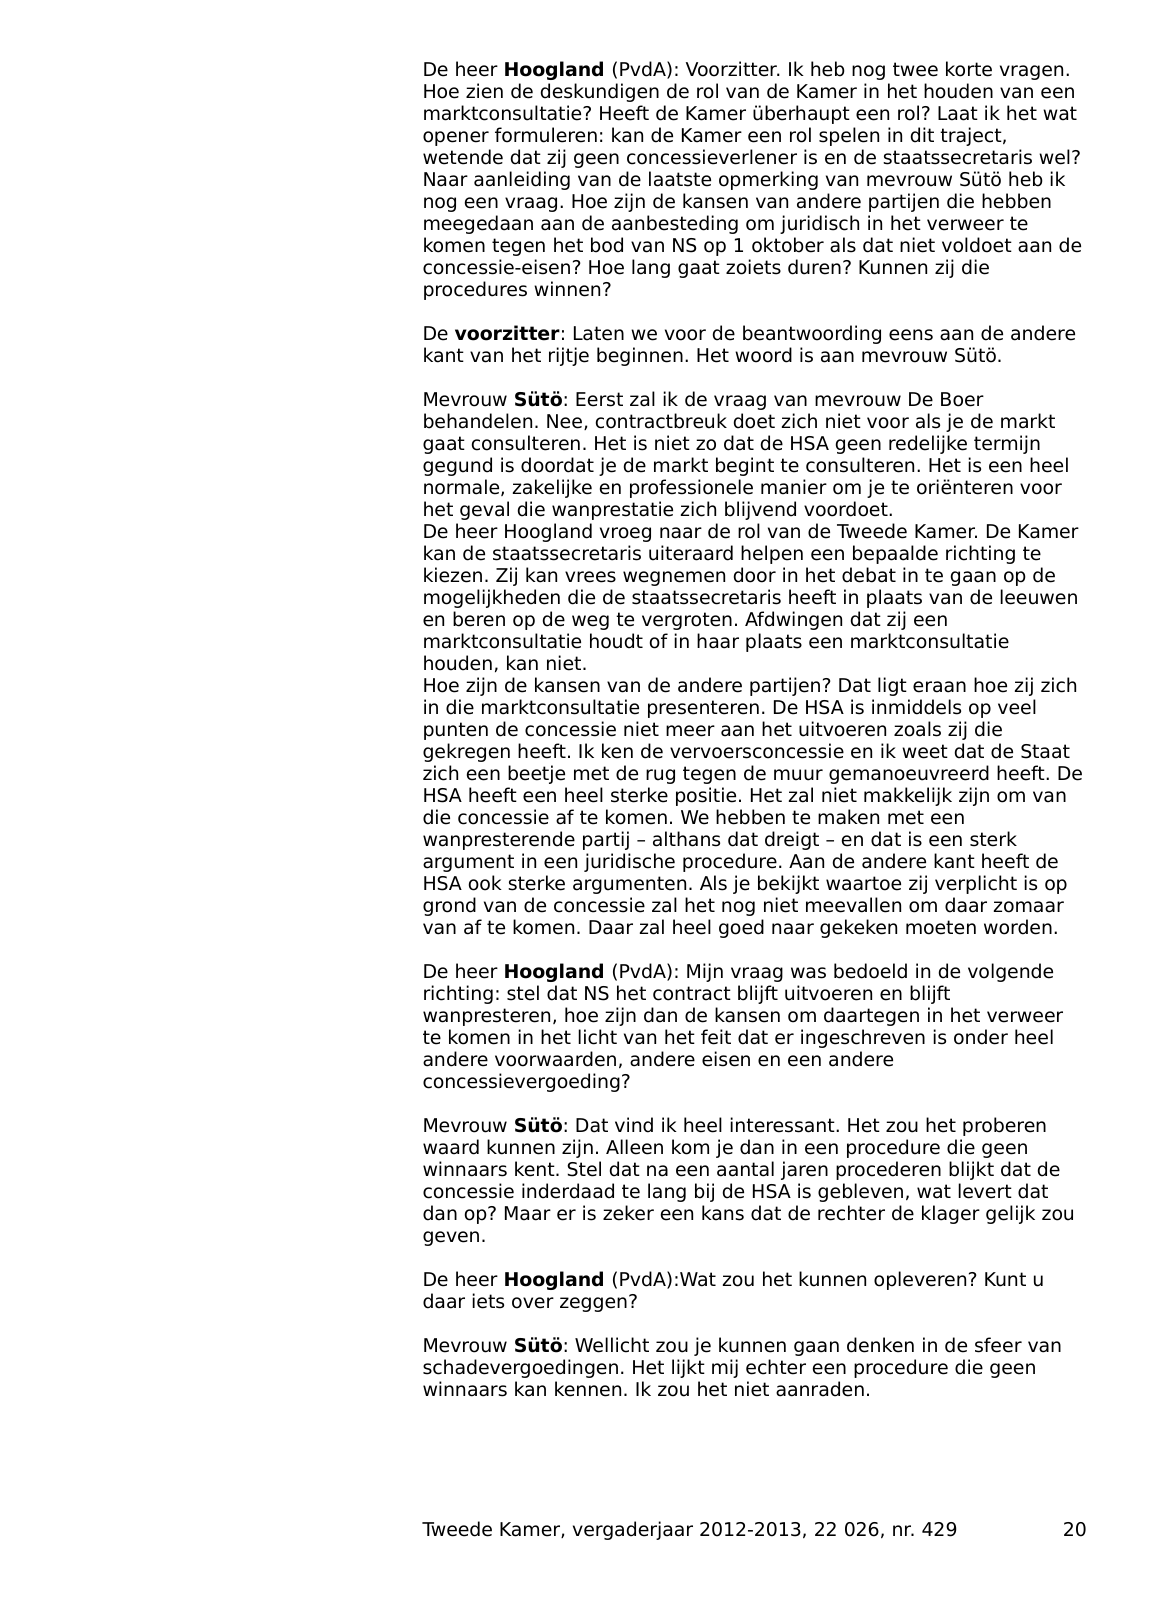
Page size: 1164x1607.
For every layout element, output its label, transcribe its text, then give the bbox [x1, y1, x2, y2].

text De voorzitter: Laten we voor de beantwoording eens aan de andere kant van het rijtje beginnen. Het woord is aan mevrouw Sütö. [422, 323, 1087, 367]
text Mevrouw Sütö: Dat vind ik heel interessant. Het zou het proberen waard kunnen zijn. Alleen kom je dan in een procedure die geen winnaars kent. Stel dat na een aantal jaren procederen blijkt dat de concessie inderdaad te lang bij de HSA is gebleven, wat levert dat dan op? Maar er is zeker een kans dat de rechter de klager gelijk zou geven. [422, 1115, 1087, 1247]
text Mevrouw Sütö: Eerst zal ik de vraag van mevrouw De Boer behandelen. Nee, contractbreuk doet zich niet voor als je de markt gaat consulteren. Het is niet zo dat de HSA geen redelijke termijn gegund is doordat je de markt begint te consulteren. Het is een heel normale, zakelijke en professionele manier om je te oriënteren voor het geval die wanprestatie zich blijvend voordoet. [422, 389, 1087, 521]
text De heer Hoogland (PvdA): Voorzitter. Ik heb nog twee korte vragen. Hoe zien de deskundigen de rol van de Kamer in het houden van een marktconsultatie? Heeft de Kamer überhaupt een rol? Laat ik het wat opener formuleren: kan de Kamer een rol spelen in dit traject, wetende dat zij geen concessieverlener is en de staatssecretaris wel? [422, 59, 1087, 169]
text Mevrouw Sütö: Wellicht zou je kunnen gaan denken in de sfeer van schadevergoedingen. Het lijkt mij echter een procedure die geen winnaars kan kennen. Ik zou het niet aanraden. [422, 1335, 1087, 1401]
text Naar aanleiding van de laatste opmerking van mevrouw Sütö heb ik nog een vraag. Hoe zijn de kansen van andere partijen die hebben meegedaan aan de aanbesteding om juridisch in het verweer te komen tegen het bod van NS op 1 oktober als dat niet voldoet aan de concessie-eisen? Hoe lang gaat zoiets duren? Kunnen zij die procedures winnen? [422, 169, 1087, 301]
text Hoe zijn de kansen van de andere partijen? Dat ligt eraan hoe zij zich in die marktconsultatie presenteren. De HSA is inmiddels op veel punten de concessie niet meer aan het uitvoeren zoals zij die gekregen heeft. Ik ken de vervoersconcessie en ik weet dat de Staat zich een beetje met de rug tegen de muur gemanoeuvreerd heeft. De HSA heeft een heel sterke positie. Het zal niet makkelijk zijn om van die concessie af te komen. We hebben te maken met een wanpresterende partij – althans dat dreigt – en dat is een sterk argument in een juridische procedure. Aan de andere kant heeft de HSA ook sterke argumenten. Als je bekijkt waartoe zij verplicht is op grond van de concessie zal het nog niet meevallen om daar zomaar van af te komen. Daar zal heel goed naar gekeken moeten worden. [422, 675, 1087, 939]
text De heer Hoogland vroeg naar de rol van de Tweede Kamer. De Kamer kan de staatssecretaris uiteraard helpen een bepaalde richting te kiezen. Zij kan vrees wegnemen door in het debat in te gaan op de mogelijkheden die de staatssecretaris heeft in plaats van de leeuwen en beren op de weg te vergroten. Afdwingen dat zij een marktconsultatie houdt of in haar plaats een marktconsultatie houden, kan niet. [422, 521, 1087, 675]
text De heer Hoogland (PvdA): Mijn vraag was bedoeld in de volgende richting: stel dat NS het contract blijft uitvoeren en blijft wanpresteren, hoe zijn dan de kansen om daartegen in het verweer te komen in het licht van het feit dat er ingeschreven is onder heel andere voorwaarden, andere eisen en een andere concessievergoeding? [422, 961, 1087, 1093]
text De heer Hoogland (PvdA):Wat zou het kunnen opleveren? Kunt u daar iets over zeggen? [422, 1269, 1087, 1313]
